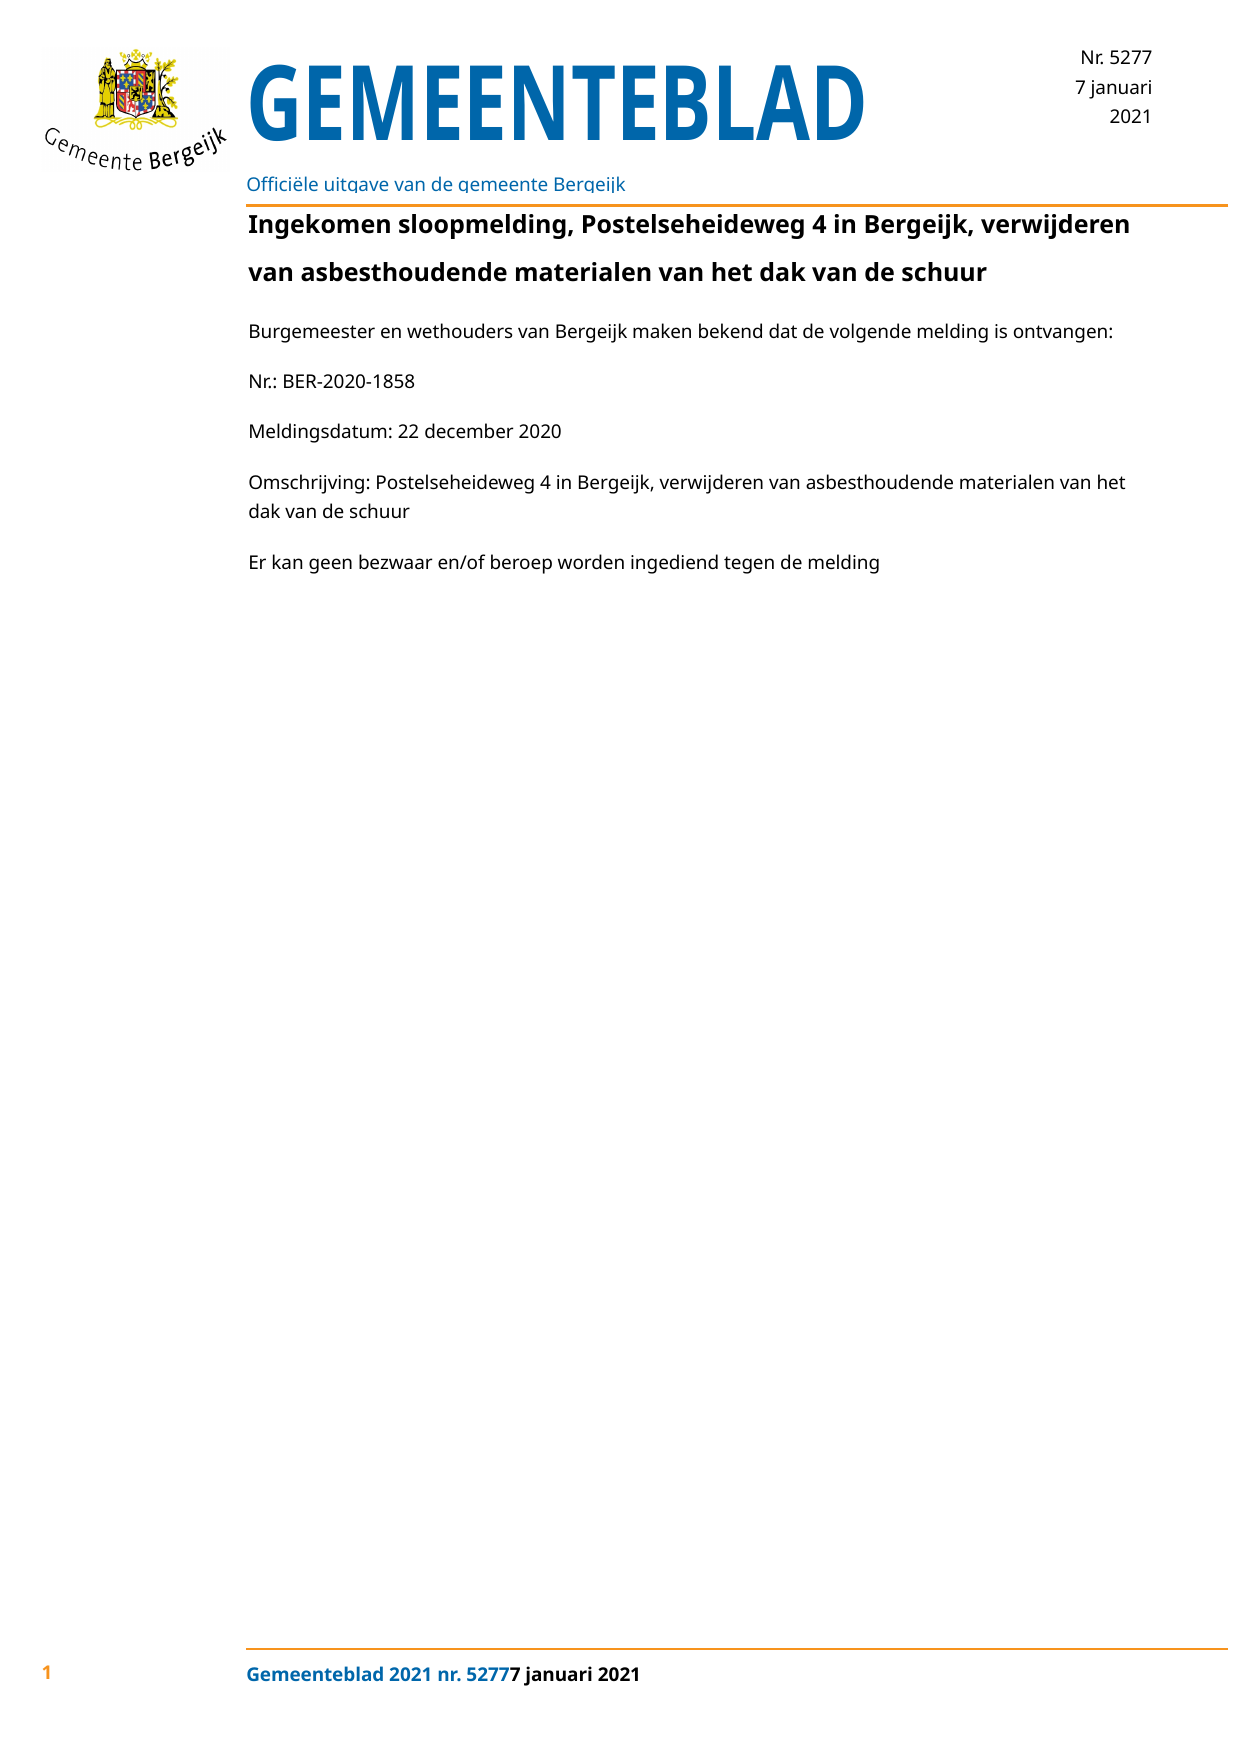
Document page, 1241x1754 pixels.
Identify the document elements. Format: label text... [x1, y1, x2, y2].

text Burgemeester en wethouders van Bergeijk maken bekend dat de volgende melding is ontvangen: [248, 318, 1152, 344]
text Omschrijving: Postelseheideweg 4 in Bergeijk, verwijderen van asbesthoudende materialen van het dak van de schuur [248, 469, 1152, 524]
text Nr.: BER-2020-1858 [248, 368, 1152, 394]
text Er kan geen bezwaar en/of beroep worden ingediend tegen de melding [248, 549, 1152, 575]
text Meldingsdatum: 22 december 2020 [248, 419, 1152, 444]
text Ingekomen sloopmelding, Postelseheideweg 4 in Bergeijk, verwijderen van asbesthoudende materialen van het dak van de schuur [248, 207, 1152, 288]
picture [41, 47, 231, 172]
